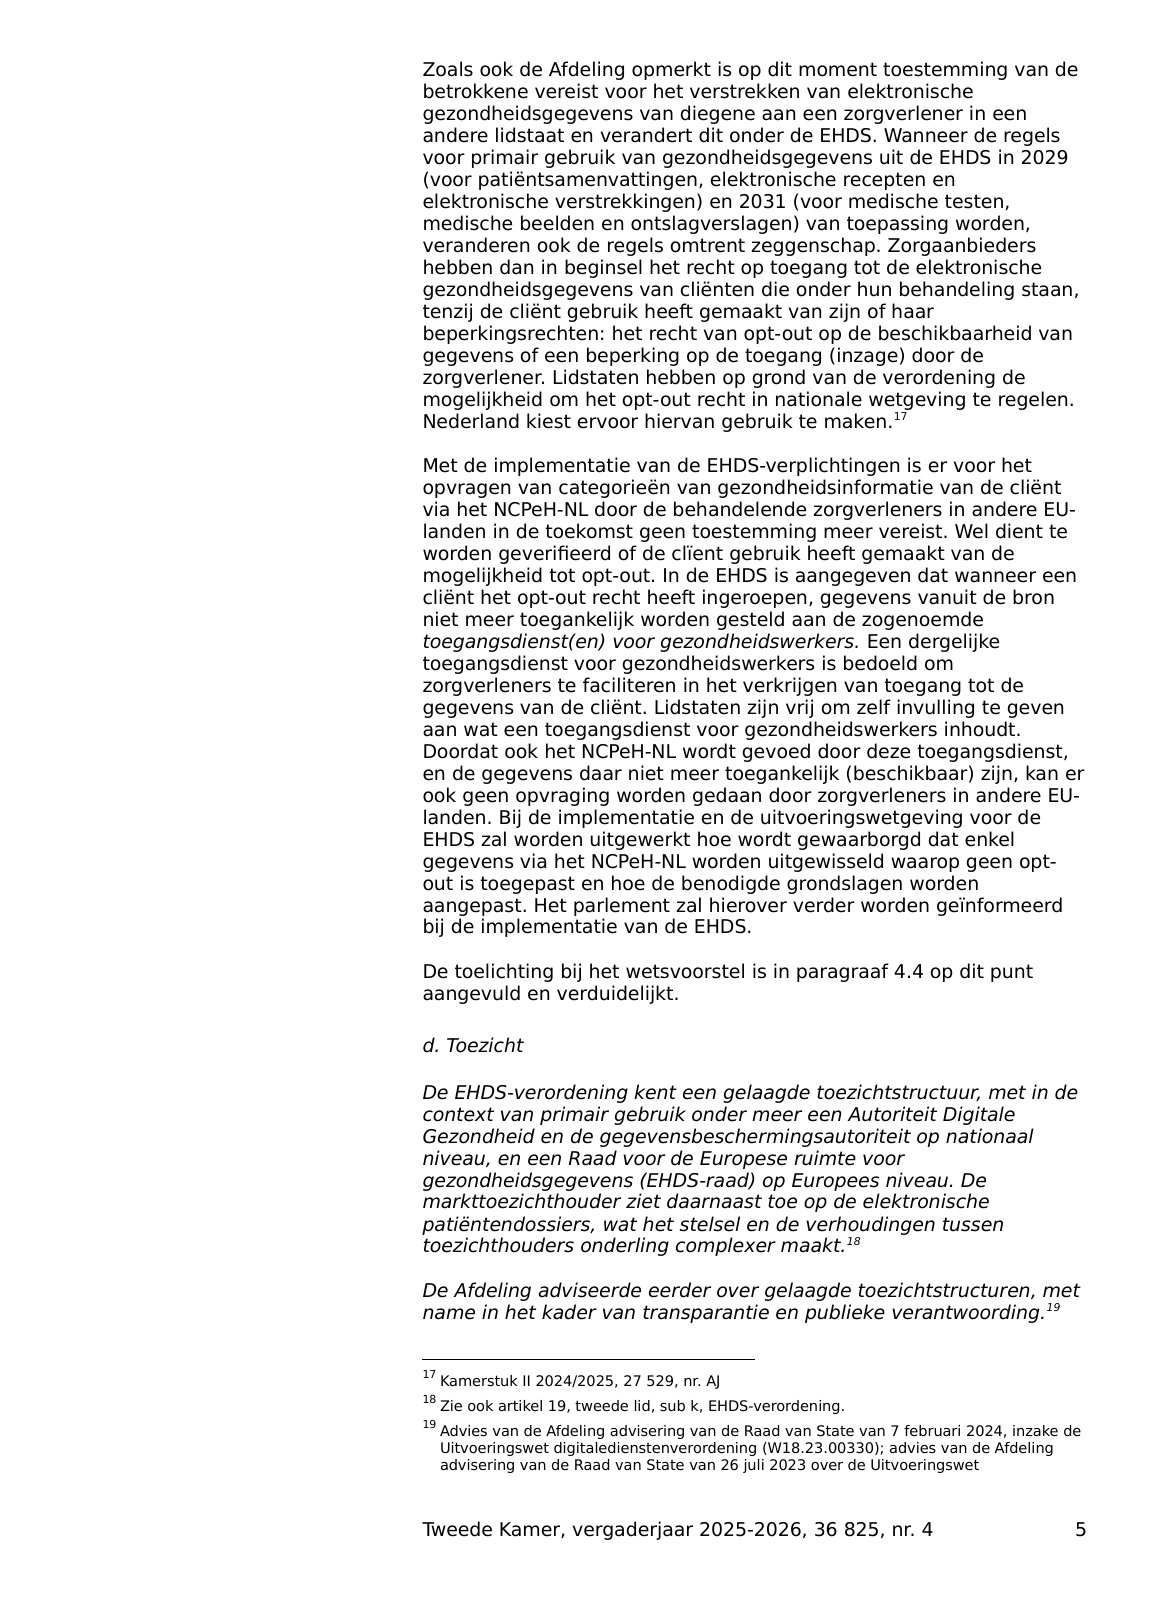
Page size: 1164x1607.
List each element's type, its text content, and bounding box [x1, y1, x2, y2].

text Kamerstuk II 2024/2025, 27 529, nr. AJ [422, 1368, 1087, 1391]
subtitle d. Toezicht [422, 1034, 1087, 1057]
text Advies van de Afdeling advisering van de Raad van State van 7 februari 2024, inzake de Uitvoeringswet digitaledienstenverordening (W18.23.00330); advies van de Afdeling advisering van de Raad van State van 26 juli 2023 over de Uitvoeringswet [422, 1418, 1087, 1474]
text De EHDS-verordening kent een gelaagde toezichtstructuur, met in de context van primair gebruik onder meer een Autoriteit Digitale Gezondheid en de gegevensbeschermingsautoriteit op nationaal niveau, en een Raad voor de Europese ruimte voor gezondheidsgegevens (EHDS-raad) op Europees niveau. De markttoezichthouder ziet daarnaast toe op de elektronische patiëntendossiers, wat het stelsel en de verhoudingen tussen toezichthouders onderling complexer maakt. [422, 1082, 1087, 1257]
text Zie ook artikel 19, tweede lid, sub k, EHDS-verordening. [422, 1393, 1087, 1416]
text Met de implementatie van de EHDS-verplichtingen is er voor het opvragen van categorieën van gezondheidsinformatie van de cliënt via het NCPeH-NL door de behandelende zorgverleners in andere EU-landen in de toekomst geen toestemming meer vereist. Wel dient te worden geverifieerd of de clïent gebruik heeft gemaakt van de mogelijkheid tot opt-out. In de EHDS is aangegeven dat wanneer een cliënt het opt-out recht heeft ingeroepen, gegevens vanuit de bron niet meer toegankelijk worden gesteld aan de zogenoemde toegangsdienst(en) voor gezondheidswerkers. Een dergelijke toegangsdienst voor gezondheidswerkers is bedoeld om zorgverleners te faciliteren in het verkrijgen van toegang tot de gegevens van de cliënt. Lidstaten zijn vrij om zelf invulling te geven aan wat een toegangsdienst voor gezondheidswerkers inhoudt. Doordat ook het NCPeH-NL wordt gevoed door deze toegangsdienst, en de gegevens daar niet meer toegankelijk (beschikbaar) zijn, kan er ook geen opvraging worden gedaan door zorgverleners in andere EU-landen. Bij de implementatie en de uitvoeringswetgeving voor de EHDS zal worden uitgewerkt hoe wordt gewaarborgd dat enkel gegevens via het NCPeH-NL worden uitgewisseld waarop geen opt-out is toegepast en hoe de benodigde grondslagen worden aangepast. Het parlement zal hierover verder worden geïnformeerd bij de implementatie van de EHDS. [422, 455, 1087, 938]
text De toelichting bij het wetsvoorstel is in paragraaf 4.4 op dit punt aangevuld en verduidelijkt. [422, 961, 1087, 1004]
text De Afdeling adviseerde eerder over gelaagde toezichtstructuren, met name in het kader van transparantie en publieke verantwoording. [422, 1279, 1087, 1323]
text Zoals ook de Afdeling opmerkt is op dit moment toestemming van de betrokkene vereist voor het verstrekken van elektronische gezondheidsgegevens van diegene aan een zorgverlener in een andere lidstaat en verandert dit onder de EHDS. Wanneer de regels voor primair gebruik van gezondheidsgegevens uit de EHDS in 2029 (voor patiëntsamenvattingen, elektronische recepten en elektronische verstrekkingen) en 2031 (voor medische testen, medische beelden en ontslagverslagen) van toepassing worden, veranderen ook de regels omtrent zeggenschap. Zorgaanbieders hebben dan in beginsel het recht op toegang tot de elektronische gezondheidsgegevens van cliënten die onder hun behandeling staan, tenzij de cliënt gebruik heeft gemaakt van zijn of haar beperkingsrechten: het recht van opt-out op de beschikbaarheid van gegevens of een beperking op de toegang (inzage) door de zorgverlener. Lidstaten hebben op grond van de verordening de mogelijkheid om het opt-out recht in nationale wetgeving te regelen. Nederland kiest ervoor hiervan gebruik te maken. [422, 59, 1087, 433]
